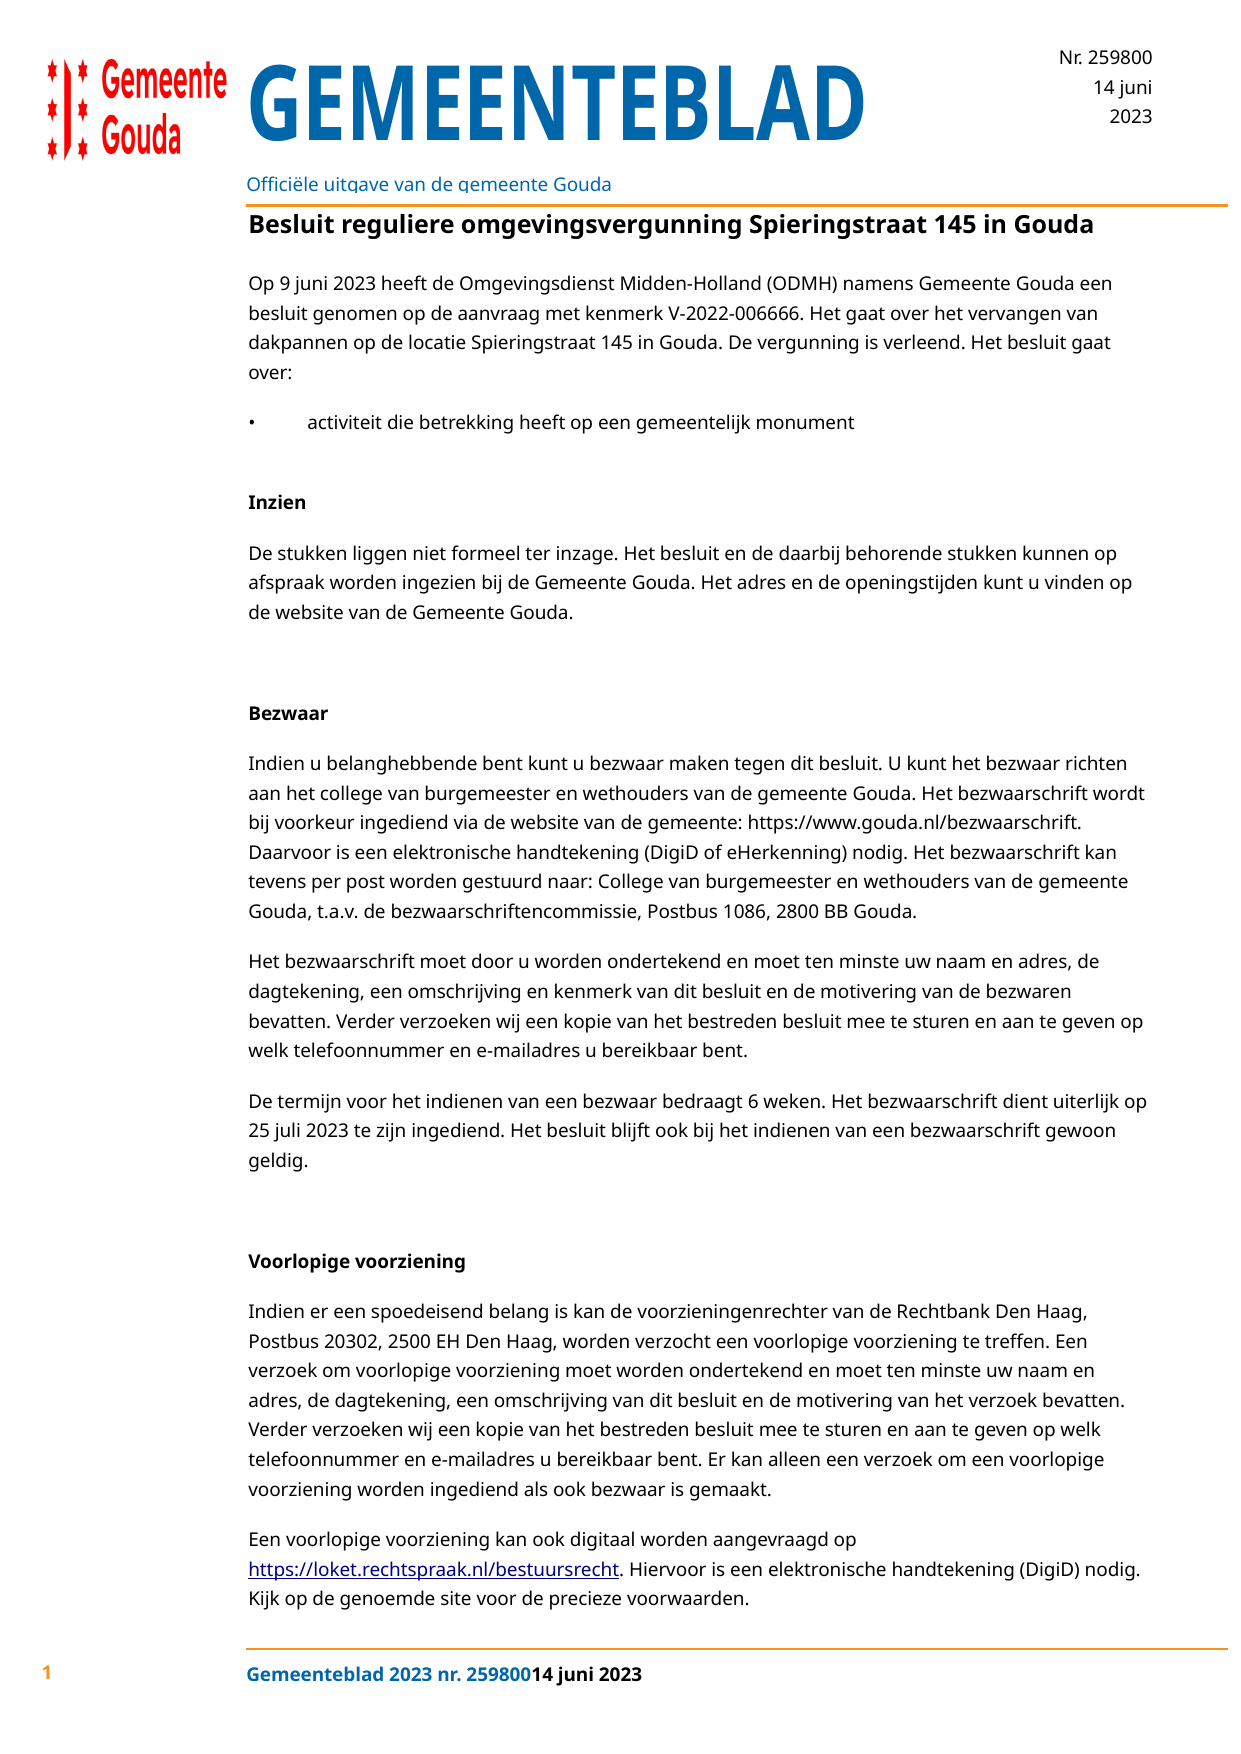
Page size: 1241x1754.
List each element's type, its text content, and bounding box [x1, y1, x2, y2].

text De stukken liggen niet formeel ter inzage. Het besluit en de daarbij behorende stukken kunnen op afspraak worden ingezien bij de Gemeente Gouda. Het adres en de openingstijden kunt u vinden op de website van de Gemeente Gouda. [248, 540, 1152, 625]
picture [41, 47, 231, 172]
list activiteit die betrekking heeft op een gemeentelijk monument [248, 409, 1152, 435]
text Een voorlopige voorziening kan ook digitaal worden aangevraagd op https://loket.rechtspraak.nl/bestuursrecht. Hiervoor is een elektronische handtekening (DigiD) nodig. Kijk op de genoemde site voor de precieze voorwaarden. [248, 1526, 1152, 1611]
text Inzien [248, 489, 1152, 515]
text Indien u belanghebbende bent kunt u bezwaar maken tegen dit besluit. U kunt het bezwaar richten aan het college van burgemeester en wethouders van de gemeente Gouda. Het bezwaarschrift wordt bij voorkeur ingediend via de website van de gemeente: https://www.gouda.nl/bezwaarschrift. Daarvoor is een elektronische handtekening (DigiD of eHerkenning) nodig. Het bezwaarschrift kan tevens per post worden gestuurd naar: College van burgemeester en wethouders van de gemeente Gouda, t.a.v. de bezwaarschriftencommissie, Postbus 1086, 2800 BB Gouda. [248, 750, 1152, 924]
text Het bezwaarschrift moet door u worden ondertekend en moet ten minste uw naam en adres, de dagtekening, een omschrijving en kenmerk van dit besluit en de motivering van de bezwaren bevatten. Verder verzoeken wij een kopie van het bestreden besluit mee te sturen en aan te geven op welk telefoonnummer en e-mailadres u bereikbaar bent. [248, 949, 1152, 1063]
text Besluit reguliere omgevingsvergunning Spieringstraat 145 in Gouda [248, 207, 1152, 241]
text De termijn voor het indienen van een bezwaar bedraagt 6 weken. Het bezwaarschrift dient uiterlijk op 25 juli 2023 te zijn ingediend. Het besluit blijft ook bij het indienen van een bezwaarschrift gewoon geldig. [248, 1088, 1152, 1173]
text Bezwaar [248, 700, 1152, 726]
text Voorlopige voorziening [248, 1248, 1152, 1273]
text Op 9 juni 2023 heeft de Omgevingsdienst Midden-Holland (ODMH) namens Gemeente Gouda een besluit genomen op de aanvraag met kenmerk V-2022-006666. Het gaat over het vervangen van dakpannen op de locatie Spieringstraat 145 in Gouda. De vergunning is verleend. Het besluit gaat over: [248, 270, 1152, 385]
text Indien er een spoedeisend belang is kan de voorzieningenrechter van de Rechtbank Den Haag, Postbus 20302, 2500 EH Den Haag, worden verzocht een voorlopige voorziening te treffen. Een verzoek om voorlopige voorziening moet worden ondertekend en moet ten minste uw naam en adres, de dagtekening, een omschrijving van dit besluit en de motivering van het verzoek bevatten. Verder verzoeken wij een kopie van het bestreden besluit mee te sturen en aan te geven op welk telefoonnummer en e-mailadres u bereikbaar bent. Er kan alleen een verzoek om een voorlopige voorziening worden ingediend als ook bezwaar is gemaakt. [248, 1298, 1152, 1501]
